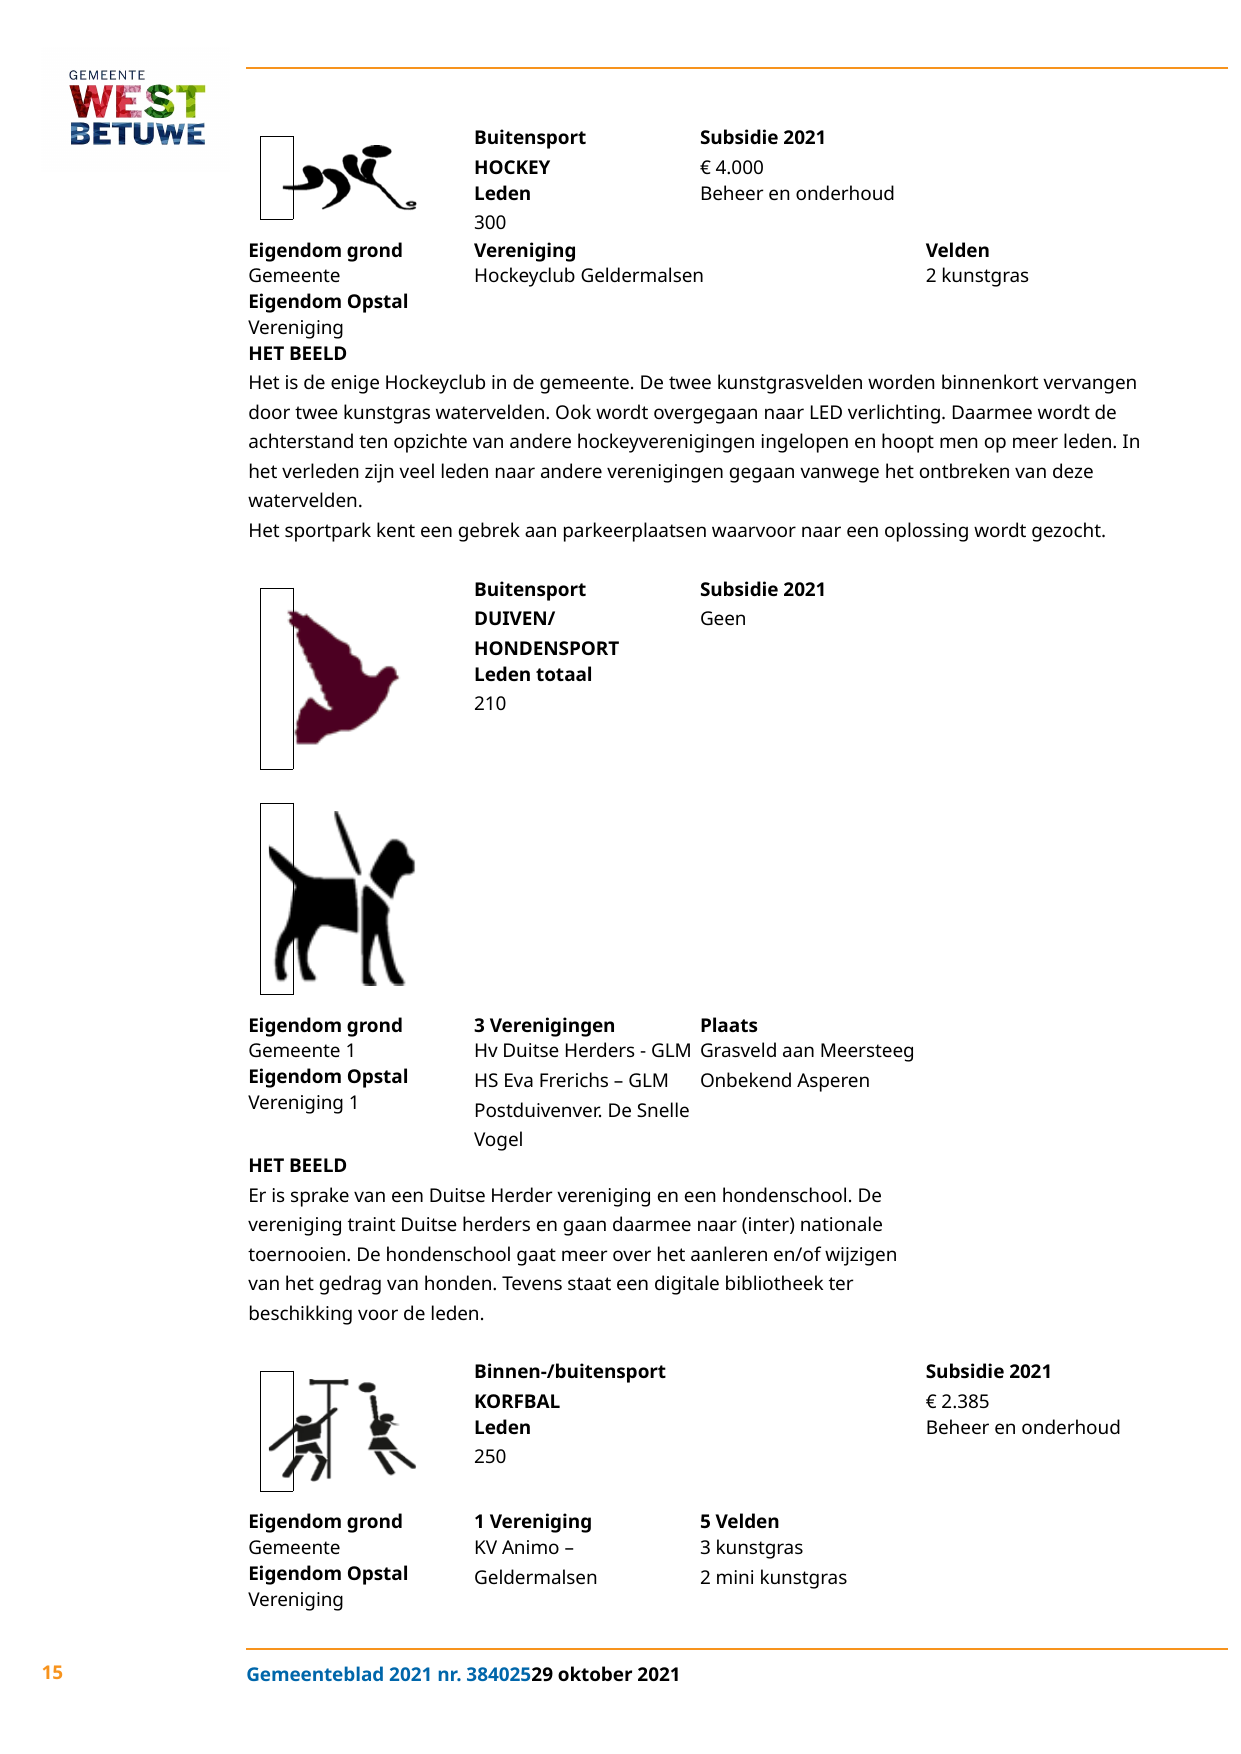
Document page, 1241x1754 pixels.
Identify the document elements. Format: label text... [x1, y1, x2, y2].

table_cell 2 kunstgras [926, 263, 1152, 340]
table_cell Vereniging 1 [248, 1089, 474, 1152]
table_header Subsidie 2021 Geen [700, 576, 926, 661]
picture [268, 1379, 417, 1483]
table_cell Plaats [700, 1012, 926, 1038]
table_header [261, 1372, 293, 1379]
table_cell Beheer en onderhoud [926, 1414, 1152, 1509]
table_cell Gemeente [248, 263, 474, 288]
table_cell Vereniging [248, 314, 474, 340]
table_header Buitensport HOCKEY [474, 125, 700, 180]
table_cell Eigendom Opstal [248, 1560, 474, 1586]
table_header [248, 576, 474, 1012]
table_cell Eigendom grond [248, 1012, 474, 1038]
table_cell Leden totaal 210 [474, 661, 700, 1012]
table_cell Hockeyclub Geldermalsen [474, 263, 926, 340]
table_header [248, 1380, 474, 1509]
table_cell 1 Vereniging [474, 1509, 700, 1534]
table_cell 3 kunstgras 2 mini kunstgras [700, 1535, 1152, 1612]
table_header Subsidie 2021 € 4.000 [700, 125, 1152, 180]
table_cell Eigendom grond [248, 1509, 474, 1534]
picture [268, 596, 417, 761]
table_cell Vereniging [248, 1586, 474, 1612]
table_cell Leden 250 [474, 1414, 926, 1509]
table_header Buitensport DUIVEN/HONDENSPORT [474, 576, 700, 661]
table_header Binnen-/buitensport KORFBAL [474, 1359, 926, 1414]
table_cell KV Animo – Geldermalsen [474, 1535, 700, 1612]
table_cell Eigendom Opstal [248, 288, 474, 314]
table_header [261, 1380, 293, 1491]
table_cell Eigendom Opstal [248, 1064, 474, 1089]
table_header Subsidie 2021 € 2.385 [926, 1359, 1152, 1414]
table_cell Velden [926, 237, 1152, 262]
table_cell Eigendom grond [248, 237, 474, 262]
table_cell Gemeente [248, 1535, 474, 1560]
table_cell HET BEELD Het is de enige Hockeyclub in de gemeente. De twee kunstgrasvelden worden binnenkort vervangen door twee kunstgras watervelden. Ook wordt overgegaan naar LED verlichting. Daarmee wordt de achterstand ten opzichte van andere hockeyverenigingen ingelopen en hoopt men op meer leden. In het verleden zijn veel leden naar andere verenigingen gegaan vanwege het ontbreken van deze watervelden. Het sportpark kent een gebrek aan parkeerplaatsen waarvoor naar een oplossing wordt gezocht. [248, 340, 1152, 543]
table_cell Vereniging [474, 237, 926, 262]
table_cell Gemeente 1 [248, 1038, 474, 1063]
picture [268, 145, 417, 211]
table_header [248, 125, 474, 237]
picture [41, 47, 231, 172]
table_cell Grasveld aan Meersteeg Onbekend Asperen [700, 1038, 926, 1152]
table_cell 3 Verenigingen [474, 1012, 700, 1038]
table_cell Beheer en onderhoud [700, 180, 1152, 237]
table_cell Leden 300 [474, 180, 700, 237]
picture [268, 811, 417, 986]
table_cell 5 Velden [700, 1509, 1152, 1534]
table_cell Hv Duitse Herders - GLM HS Eva Frerichs – GLM Postduivenver. De Snelle Vogel [474, 1038, 700, 1152]
table_cell [700, 661, 926, 1012]
table_cell HET BEELD Er is sprake van een Duitse Herder vereniging en een hondenschool. De vereniging traint Duitse herders en gaan daarmee naar (inter) nationale toernooien. De hondenschool gaat meer over het aanleren en/of wijzigen van het gedrag van honden. Tevens staat een digitale bibliotheek ter beschikking voor de leden. [248, 1152, 926, 1326]
table_header [248, 1359, 474, 1379]
